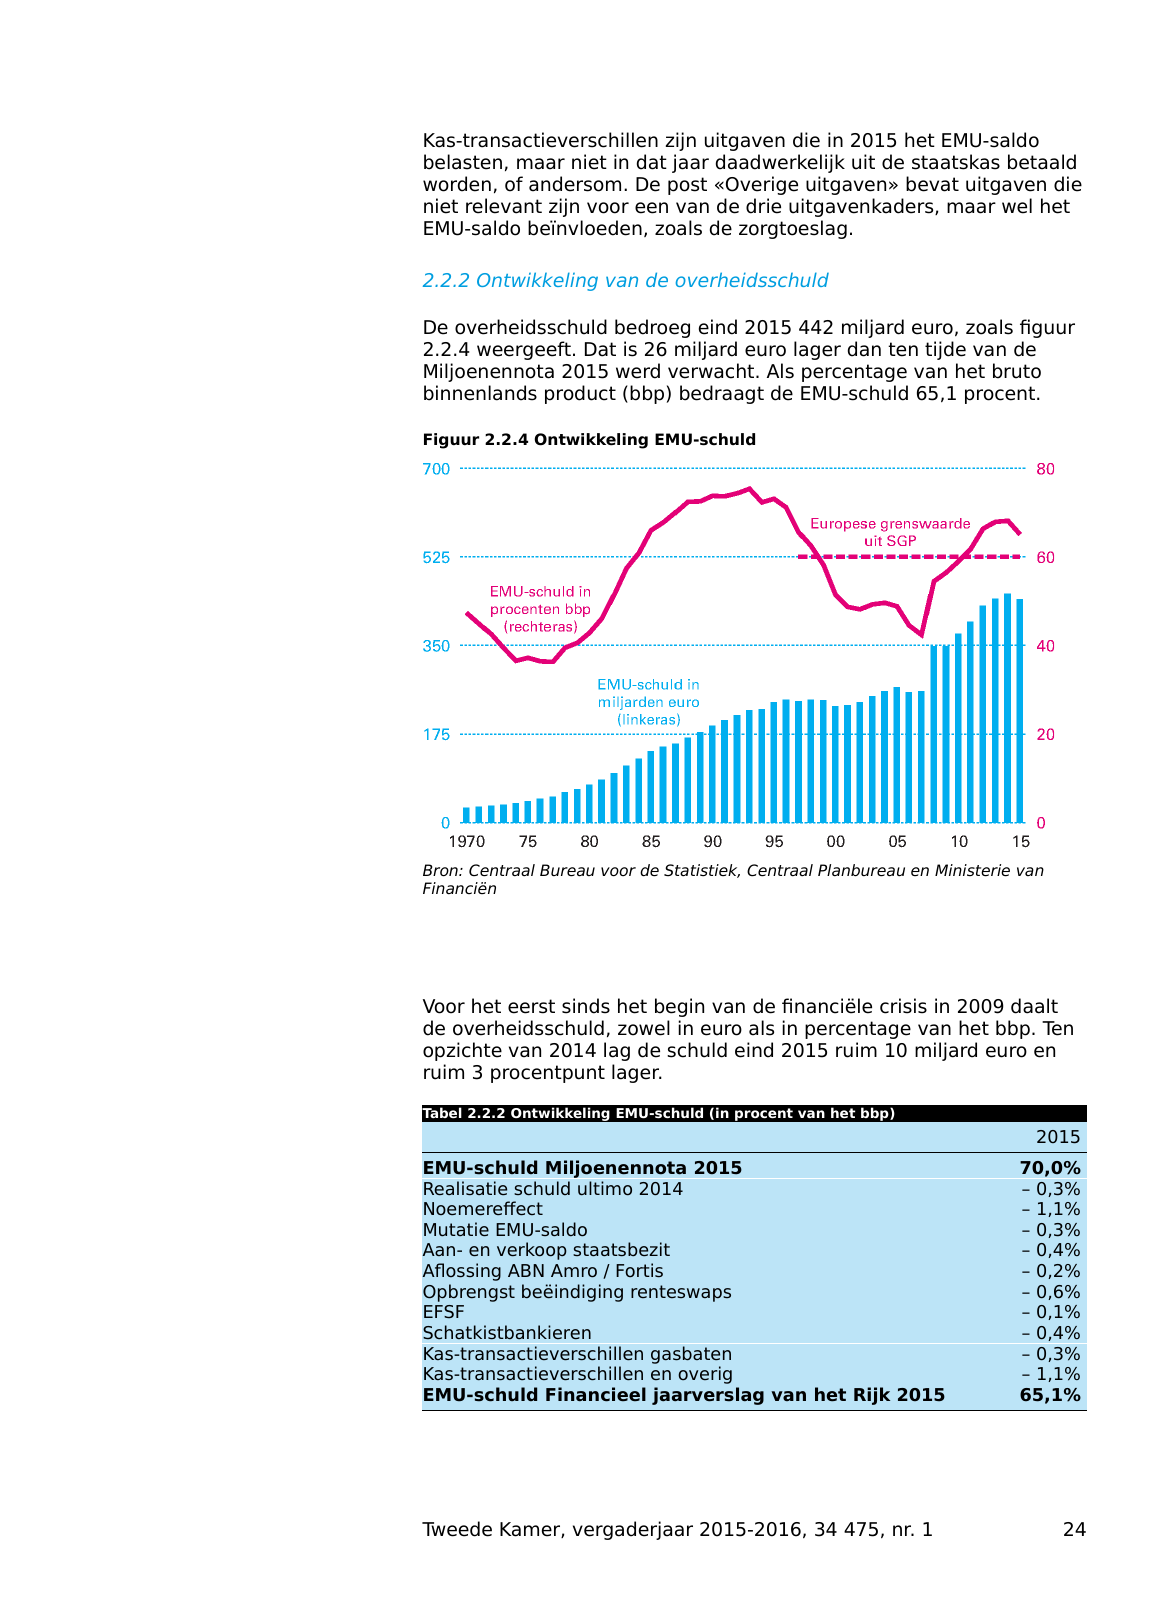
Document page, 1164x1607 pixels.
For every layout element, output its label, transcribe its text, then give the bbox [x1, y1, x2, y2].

table_cell – 0,6% [969, 1282, 1087, 1302]
table_cell 2015 [969, 1122, 1087, 1152]
text Bron: Centraal Bureau voor de Statistiek, Centraal Planbureau en Ministerie van Financiën [422, 862, 1054, 898]
table_cell – 0,3% [969, 1220, 1087, 1240]
table_cell 65,1% [969, 1385, 1087, 1410]
table_cell Kas-transactieverschillen en overig [422, 1364, 968, 1385]
table_cell Kas-transactieverschillen gasbaten [422, 1344, 968, 1364]
table_header Tabel 2.2.2 Ontwikkeling EMU-schuld (in procent van het bbp) [422, 1105, 1087, 1121]
table_cell – 0,4% [969, 1323, 1087, 1343]
text Voor het eerst sinds het begin van de financiële crisis in 2009 daalt de overheidsschuld, zowel in euro als in percentage van het bbp. Ten opzichte van 2014 lag de schuld eind 2015 ruim 10 miljard euro en ruim 3 procentpunt lager. [422, 996, 1087, 1083]
table_cell Opbrengst beëindiging renteswaps [422, 1282, 968, 1302]
table_cell – 0,3% [969, 1179, 1087, 1199]
table_cell – 0,1% [969, 1302, 1087, 1323]
table_cell Mutatie EMU-saldo [422, 1220, 968, 1240]
table_cell Schatkistbankieren [422, 1323, 968, 1343]
text Kas-transactieverschillen zijn uitgaven die in 2015 het EMU-saldo belasten, maar niet in dat jaar daadwerkelijk uit de staatskas betaald worden, of andersom. De post «Overige uitgaven» bevat uitgaven die niet relevant zijn voor een van de drie uitgavenkaders, maar wel het EMU-saldo beïnvloeden, zoals de zorgtoeslag. [422, 130, 1087, 240]
picture [422, 460, 1055, 851]
table_cell – 1,1% [969, 1199, 1087, 1220]
table_cell – 0,2% [969, 1261, 1087, 1282]
table_cell [422, 1122, 968, 1152]
table_cell – 1,1% [969, 1364, 1087, 1385]
table_cell Realisatie schuld ultimo 2014 [422, 1179, 968, 1199]
subtitle 2.2.2 Ontwikkeling van de overheidsschuld [422, 270, 1087, 292]
table_cell – 0,3% [969, 1344, 1087, 1364]
table_cell Noemereffect [422, 1199, 968, 1220]
table_cell Aflossing ABN Amro / Fortis [422, 1261, 968, 1282]
table_cell – 0,4% [969, 1240, 1087, 1261]
text De overheidsschuld bedroeg eind 2015 442 miljard euro, zoals figuur 2.2.4 weergeeft. Dat is 26 miljard euro lager dan ten tijde van de Miljoenennota 2015 werd verwacht. Als percentage van het bruto binnenlands product (bbp) bedraagt de EMU-schuld 65,1 procent. [422, 317, 1087, 405]
text Figuur 2.2.4 Ontwikkeling EMU-schuld [422, 431, 1054, 449]
table_cell Aan- en verkoop staatsbezit [422, 1240, 968, 1261]
table_cell EMU-schuld Miljoenennota 2015 [422, 1153, 968, 1178]
table_cell EMU-schuld Financieel jaarverslag van het Rijk 2015 [422, 1385, 968, 1410]
table_cell 70,0% [969, 1153, 1087, 1178]
table_cell EFSF [422, 1302, 968, 1323]
